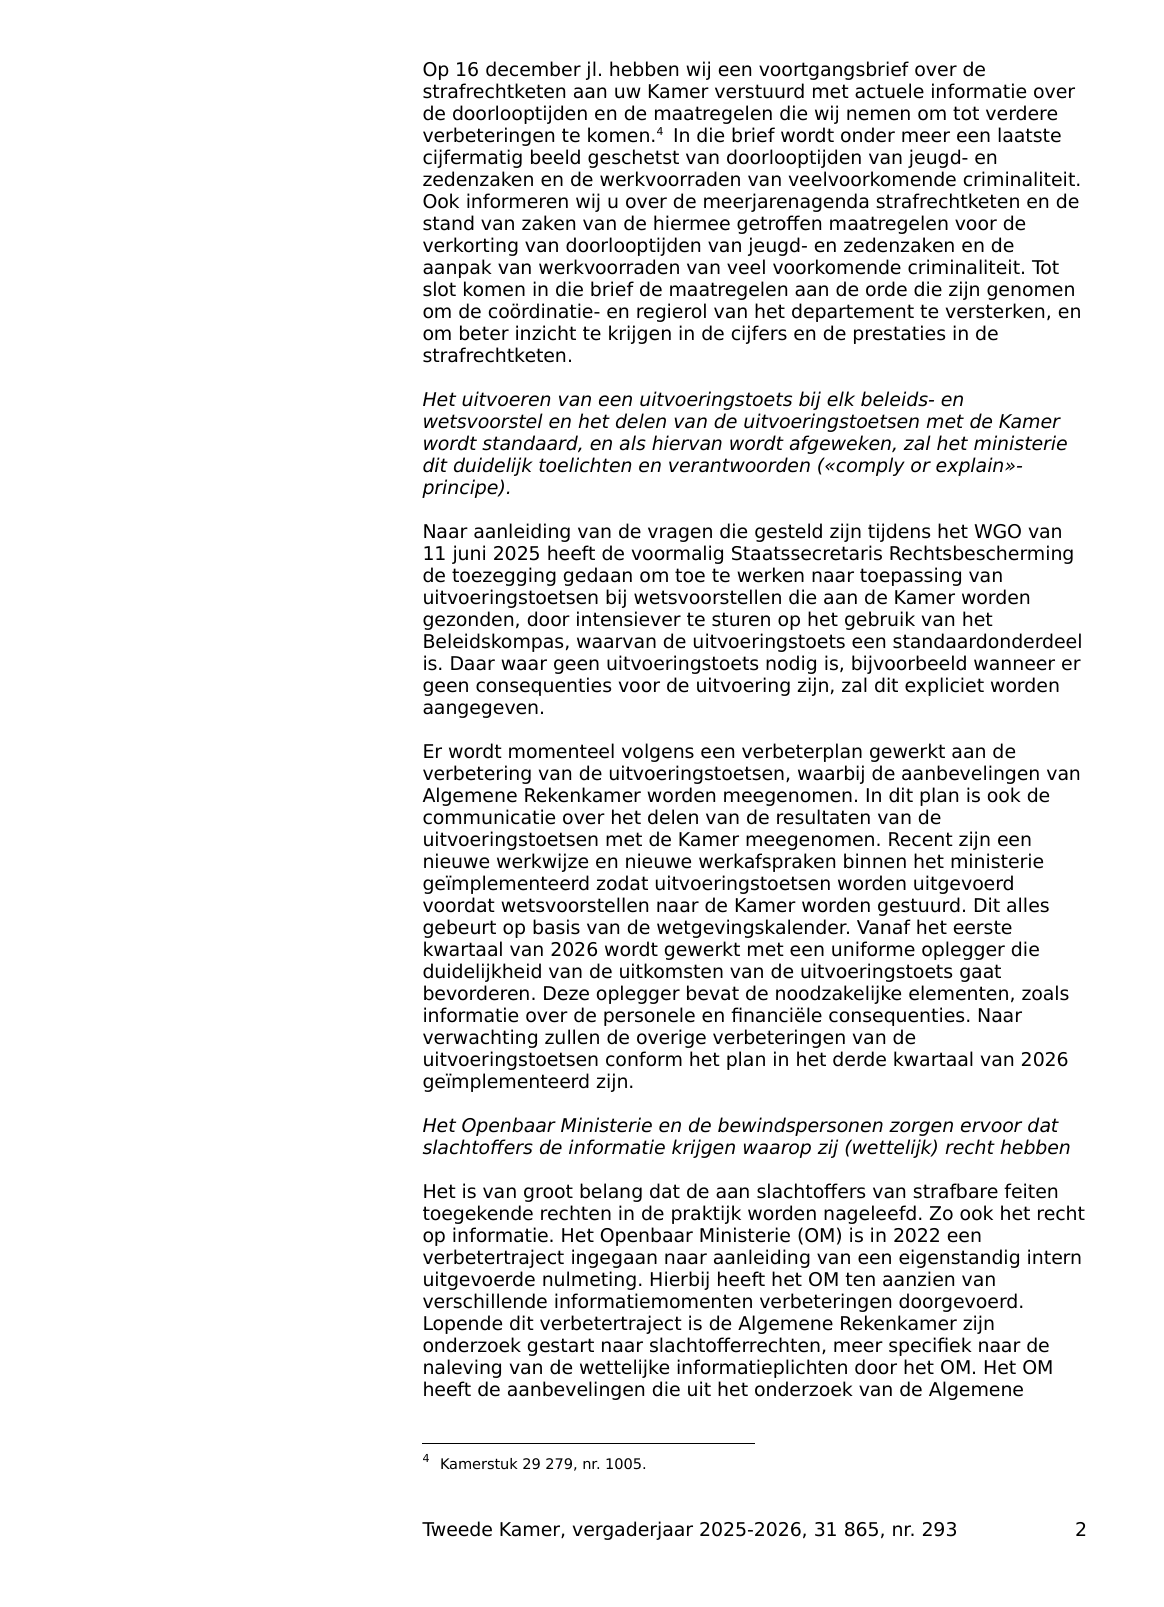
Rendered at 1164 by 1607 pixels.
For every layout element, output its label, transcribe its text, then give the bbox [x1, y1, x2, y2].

text Op 16 december jl. hebben wij een voortgangsbrief over de strafrechtketen aan uw Kamer verstuurd met actuele informatie over de doorlooptijden en de maatregelen die wij nemen om tot verdere verbeteringen te komen. In die brief wordt onder meer een laatste cijfermatig beeld geschetst van doorlooptijden van jeugd- en zedenzaken en de werkvoorraden van veelvoorkomende criminaliteit. Ook informeren wij u over de meerjarenagenda strafrechtketen en de stand van zaken van de hiermee getroffen maatregelen voor de verkorting van doorlooptijden van jeugd- en zedenzaken en de aanpak van werkvoorraden van veel voorkomende criminaliteit. Tot slot komen in die brief de maatregelen aan de orde die zijn genomen om de coördinatie- en regierol van het departement te versterken, en om beter inzicht te krijgen in de cijfers en de prestaties in de strafrechtketen. [422, 59, 1087, 367]
text Het is van groot belang dat de aan slachtoffers van strafbare feiten toegekende rechten in de praktijk worden nageleefd. Zo ook het recht op informatie. Het Openbaar Ministerie (OM) is in 2022 een verbetertraject ingegaan naar aanleiding van een eigenstandig intern uitgevoerde nulmeting. Hierbij heeft het OM ten aanzien van verschillende informatiemomenten verbeteringen doorgevoerd. Lopende dit verbetertraject is de Algemene Rekenkamer zijn onderzoek gestart naar slachtofferrechten, meer specifiek naar de naleving van de wettelijke informatieplichten door het OM. Het OM heeft de aanbevelingen die uit het onderzoek van de Algemene [422, 1181, 1087, 1401]
text Het Openbaar Ministerie en de bewindspersonen zorgen ervoor dat slachtoffers de informatie krijgen waarop zij (wettelijk) recht hebben [422, 1115, 1087, 1159]
text Het uitvoeren van een uitvoeringstoets bij elk beleids- en wetsvoorstel en het delen van de uitvoeringstoetsen met de Kamer wordt standaard, en als hiervan wordt afgeweken, zal het ministerie dit duidelijk toelichten en verantwoorden («comply or explain»-principe). [422, 389, 1087, 499]
text Er wordt momenteel volgens een verbeterplan gewerkt aan de verbetering van de uitvoeringstoetsen, waarbij de aanbevelingen van Algemene Rekenkamer worden meegenomen. In dit plan is ook de communicatie over het delen van de resultaten van de uitvoeringstoetsen met de Kamer meegenomen. Recent zijn een nieuwe werkwijze en nieuwe werkafspraken binnen het ministerie geïmplementeerd zodat uitvoeringstoetsen worden uitgevoerd voordat wetsvoorstellen naar de Kamer worden gestuurd. Dit alles gebeurt op basis van de wetgevingskalender. Vanaf het eerste kwartaal van 2026 wordt gewerkt met een uniforme oplegger die duidelijkheid van de uitkomsten van de uitvoeringstoets gaat bevorderen. Deze oplegger bevat de noodzakelijke elementen, zoals informatie over de personele en financiële consequenties. Naar verwachting zullen de overige verbeteringen van de uitvoeringstoetsen conform het plan in het derde kwartaal van 2026 geïmplementeerd zijn. [422, 741, 1087, 1093]
text Naar aanleiding van de vragen die gesteld zijn tijdens het WGO van 11 juni 2025 heeft de voormalig Staatssecretaris Rechtsbescherming de toezegging gedaan om toe te werken naar toepassing van uitvoeringstoetsen bij wetsvoorstellen die aan de Kamer worden gezonden, door intensiever te sturen op het gebruik van het Beleidskompas, waarvan de uitvoeringstoets een standaardonderdeel is. Daar waar geen uitvoeringstoets nodig is, bijvoorbeeld wanneer er geen consequenties voor de uitvoering zijn, zal dit expliciet worden aangegeven. [422, 521, 1087, 719]
text Kamerstuk 29 279, nr. 1005. [422, 1452, 1087, 1474]
